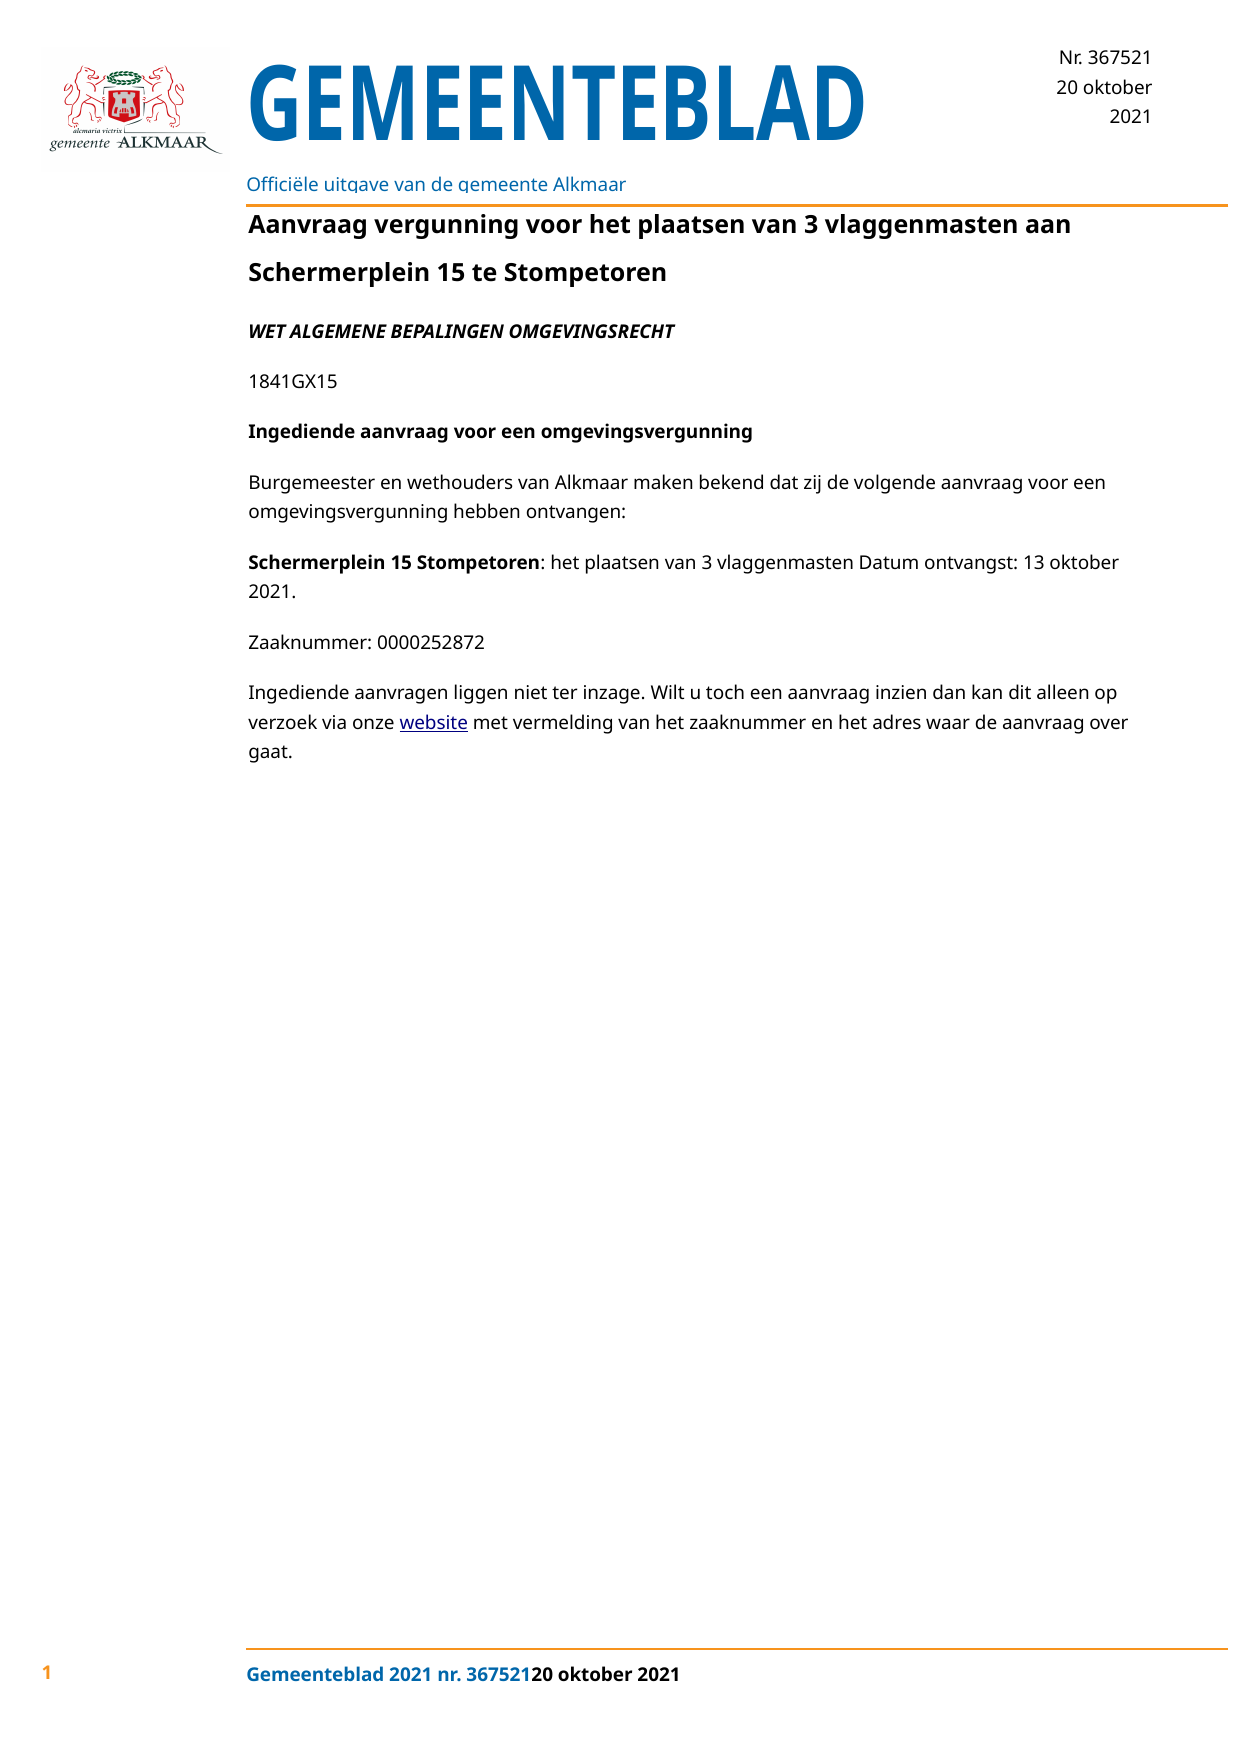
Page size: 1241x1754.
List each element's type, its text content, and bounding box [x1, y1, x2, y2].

text Burgemeester en wethouders van Alkmaar maken bekend dat zij de volgende aanvraag voor een omgevingsvergunning hebben ontvangen: [248, 469, 1152, 524]
text Zaaknummer: 0000252872 [248, 629, 1152, 655]
text Ingediende aanvraag voor een omgevingsvergunning [248, 419, 1152, 444]
text WET ALGEMENE BEPALINGEN OMGEVINGSRECHT [248, 318, 1152, 344]
text Ingediende aanvragen liggen niet ter inzage. Wilt u toch een aanvraag inzien dan kan dit alleen op verzoek via onze website met vermelding van het zaaknummer en het adres waar de aanvraag over gaat. [248, 679, 1152, 764]
picture [41, 47, 231, 172]
text Schermerplein 15 Stompetoren: het plaatsen van 3 vlaggenmasten Datum ontvangst: 13 oktober 2021. [248, 549, 1152, 604]
text 1841GX15 [248, 368, 1152, 394]
text Aanvraag vergunning voor het plaatsen van 3 vlaggenmasten aan Schermerplein 15 te Stompetoren [248, 207, 1152, 288]
